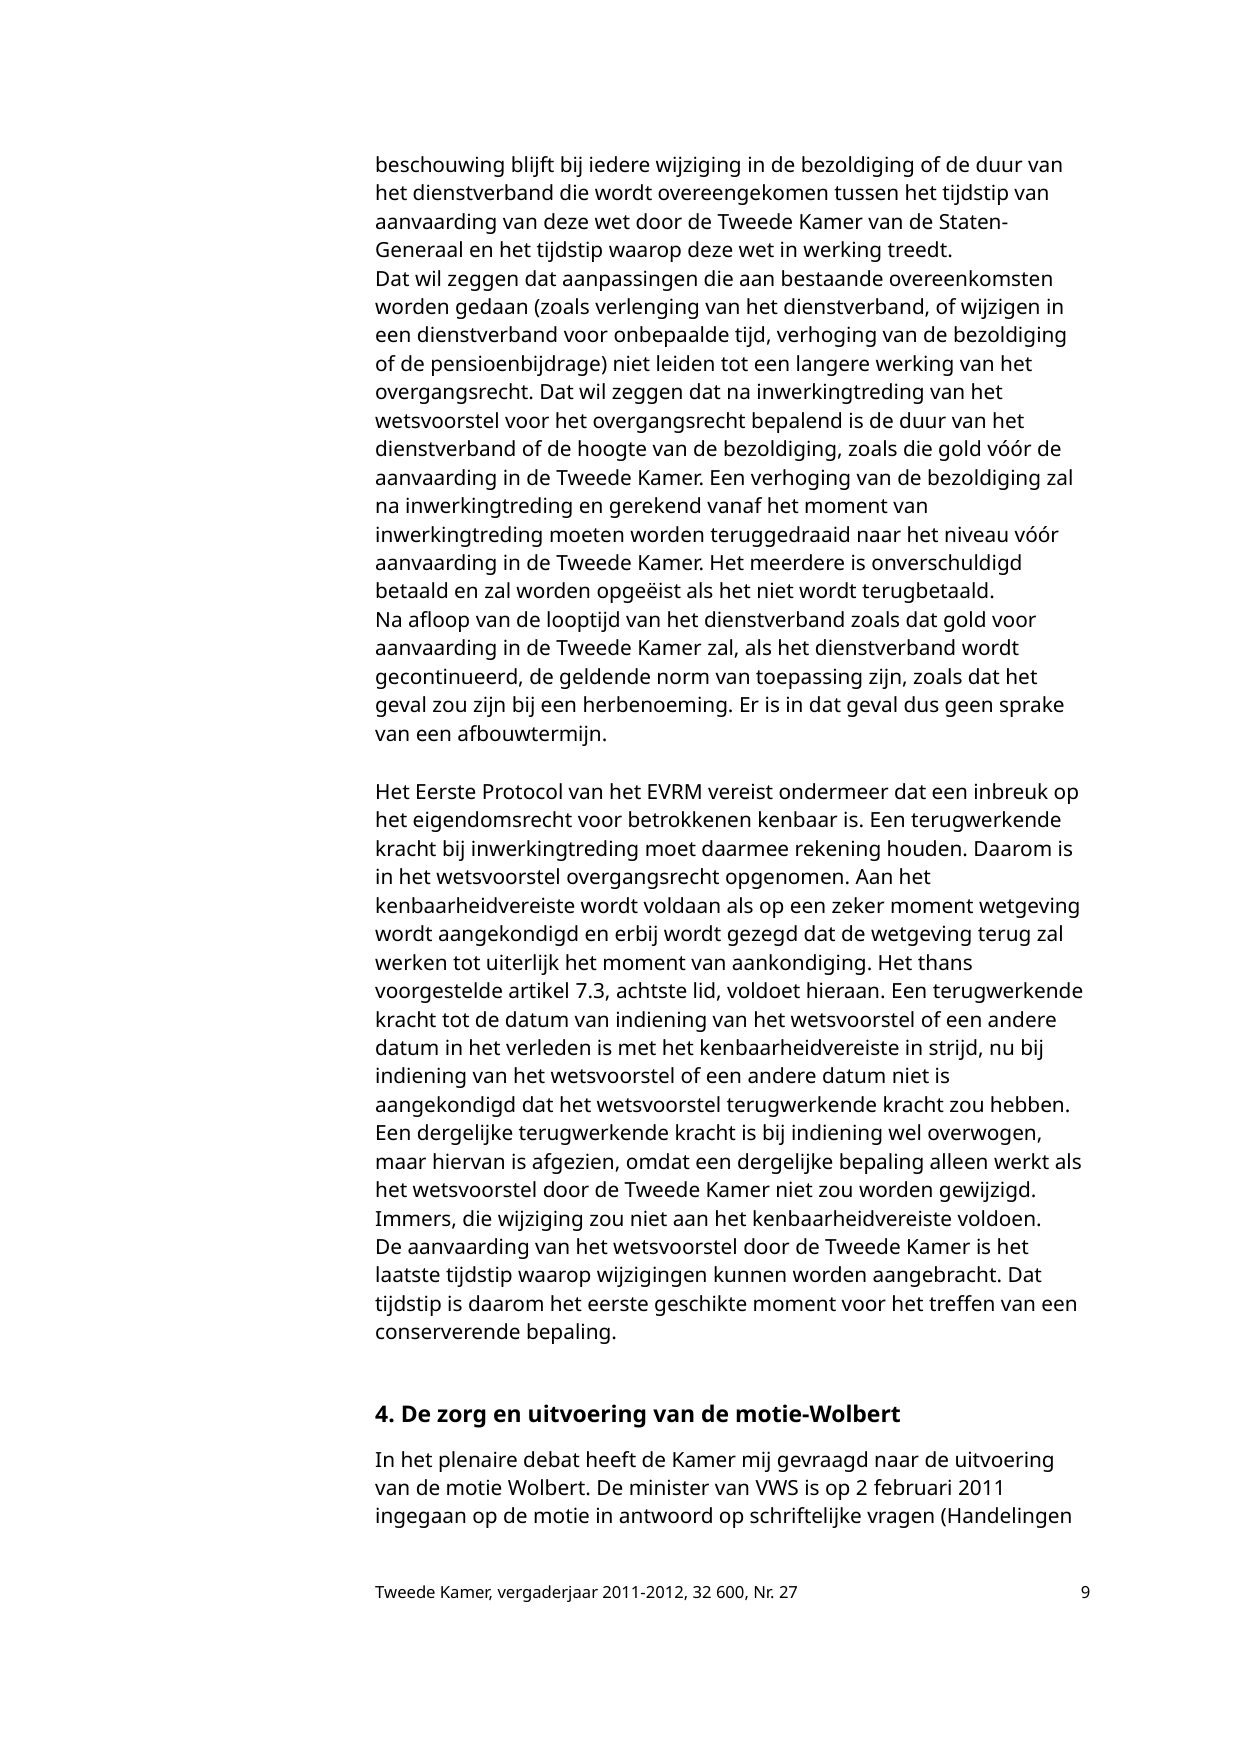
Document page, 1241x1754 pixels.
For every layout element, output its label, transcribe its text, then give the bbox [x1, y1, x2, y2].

text Het Eerste Protocol van het EVRM vereist ondermeer dat een inbreuk op het eigendomsrecht voor betrokkenen kenbaar is. Een terugwerkende kracht bij inwerkingtreding moet daarmee rekening houden. Daarom is in het wetsvoorstel overgangsrecht opgenomen. Aan het kenbaarheidvereiste wordt voldaan als op een zeker moment wetgeving wordt aangekondigd en erbij wordt gezegd dat de wetgeving terug zal werken tot uiterlijk het moment van aankondiging. Het thans voorgestelde artikel 7.3, achtste lid, voldoet hieraan. Een terugwerkende kracht tot de datum van indiening van het wetsvoorstel of een andere datum in het verleden is met het kenbaarheidvereiste in strijd, nu bij indiening van het wetsvoorstel of een andere datum niet is aangekondigd dat het wetsvoorstel terugwerkende kracht zou hebben. Een dergelijke terugwerkende kracht is bij indiening wel overwogen, maar hiervan is afgezien, omdat een dergelijke bepaling alleen werkt als het wetsvoorstel door de Tweede Kamer niet zou worden gewijzigd. Immers, die wijziging zou niet aan het kenbaarheidvereiste voldoen. [375, 777, 1090, 1232]
text In het plenaire debat heeft de Kamer mij gevraagd naar de uitvoering van de motie Wolbert. De minister van VWS is op 2 februari 2011 ingegaan op de motie in antwoord op schriftelijke vragen (Handelingen [375, 1445, 1090, 1530]
text beschouwing blijft bij iedere wijziging in de bezoldiging of de duur van het dienstverband die wordt overeengekomen tussen het tijdstip van aanvaarding van deze wet door de Tweede Kamer van de Staten-Generaal en het tijdstip waarop deze wet in werking treedt. [375, 150, 1090, 264]
subtitle 4. De zorg en uitvoering van de motie-Wolbert [375, 1398, 1090, 1430]
text Dat wil zeggen dat aanpassingen die aan bestaande overeenkomsten worden gedaan (zoals verlenging van het dienstverband, of wijzigen in een dienstverband voor onbepaalde tijd, verhoging van de bezoldiging of de pensioenbijdrage) niet leiden tot een langere werking van het overgangsrecht. Dat wil zeggen dat na inwerkingtreding van het wetsvoorstel voor het overgangsrecht bepalend is de duur van het dienstverband of de hoogte van de bezoldiging, zoals die gold vóór de aanvaarding in de Tweede Kamer. Een verhoging van de bezoldiging zal na inwerkingtreding en gerekend vanaf het moment van inwerkingtreding moeten worden teruggedraaid naar het niveau vóór aanvaarding in de Tweede Kamer. Het meerdere is onverschuldigd betaald en zal worden opgeëist als het niet wordt terugbetaald. [375, 264, 1090, 605]
text De aanvaarding van het wetsvoorstel door de Tweede Kamer is het laatste tijdstip waarop wijzigingen kunnen worden aangebracht. Dat tijdstip is daarom het eerste geschikte moment voor het treffen van een conserverende bepaling. [375, 1232, 1090, 1346]
text Na afloop van de looptijd van het dienstverband zoals dat gold voor aanvaarding in de Tweede Kamer zal, als het dienstverband wordt gecontinueerd, de geldende norm van toepassing zijn, zoals dat het geval zou zijn bij een herbenoeming. Er is in dat geval dus geen sprake van een afbouwtermijn. [375, 605, 1090, 747]
